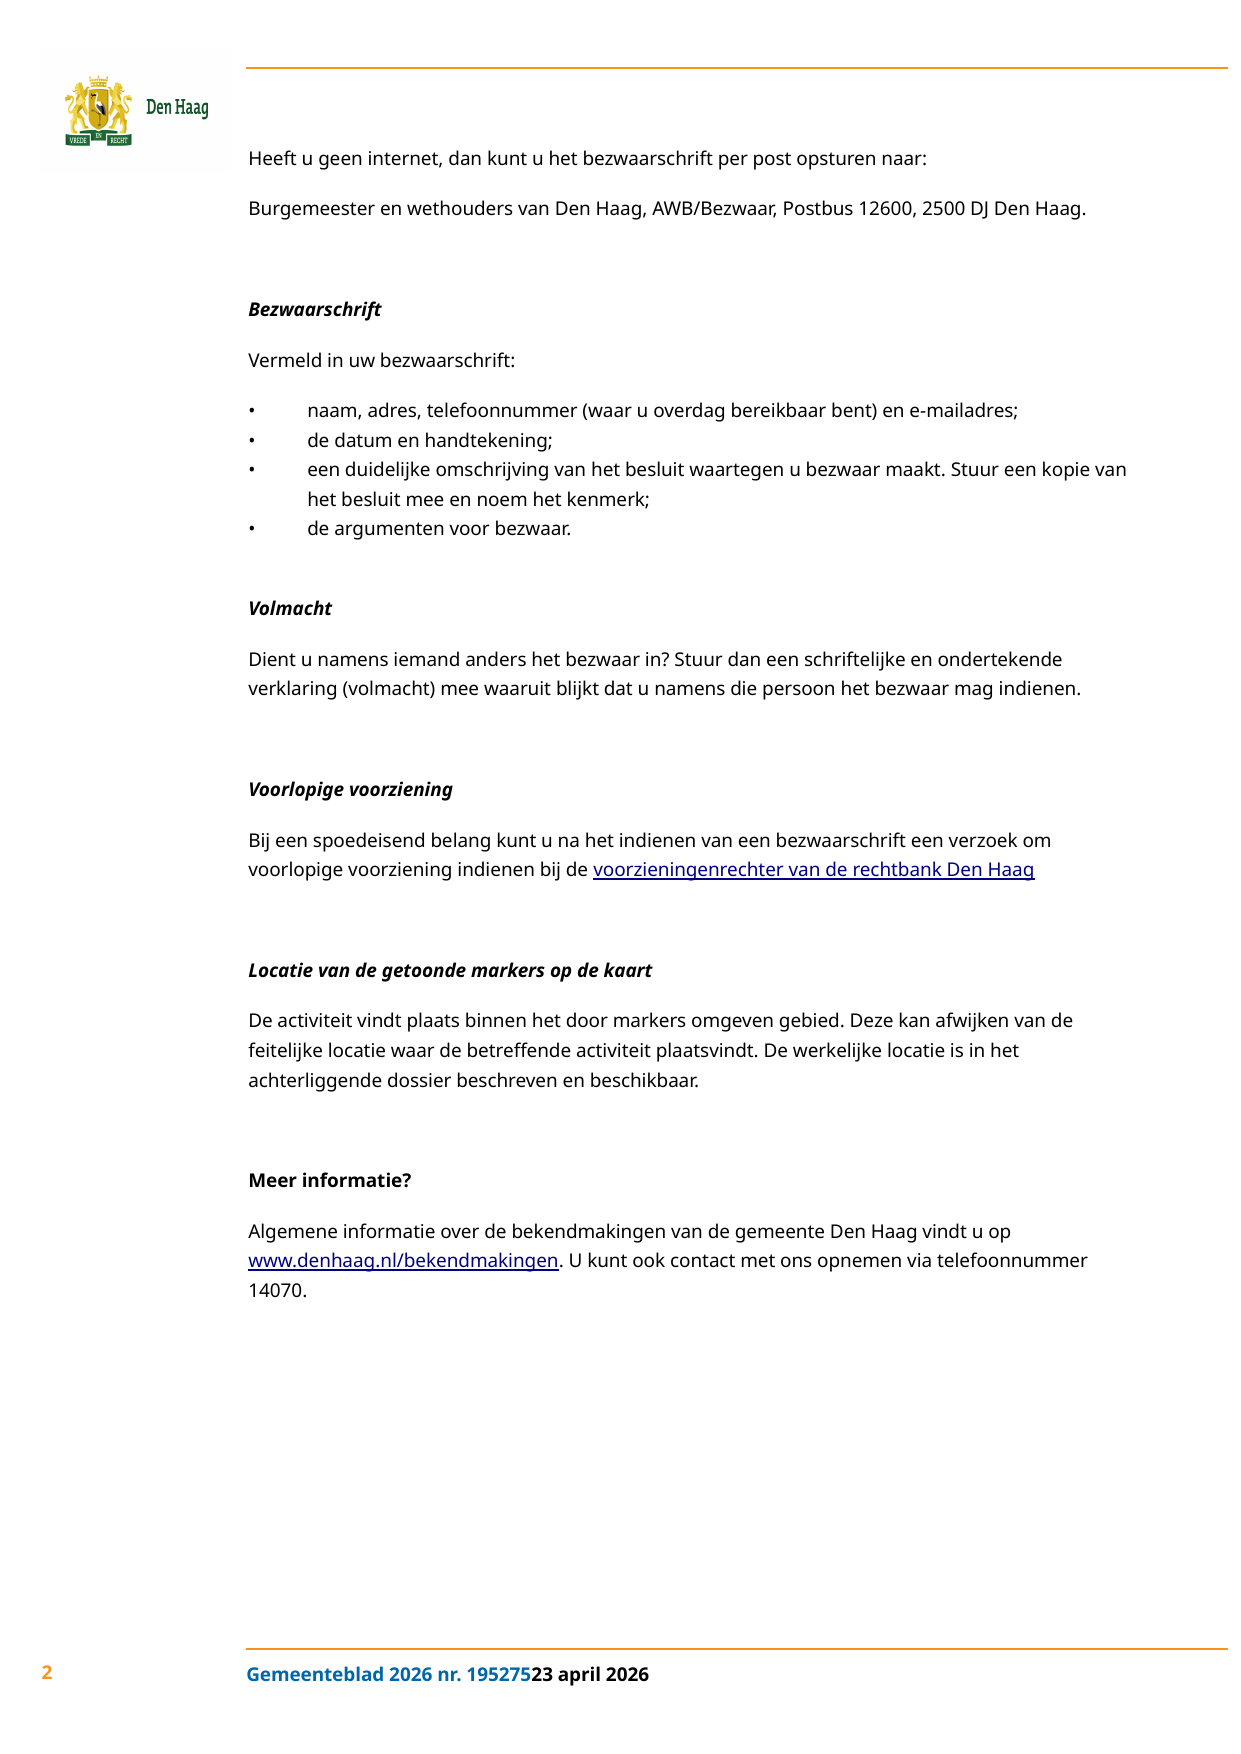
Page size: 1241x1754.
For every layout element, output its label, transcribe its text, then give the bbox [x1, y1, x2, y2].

text De activiteit vindt plaats binnen het door markers omgeven gebied. Deze kan afwijken van de feitelijke locatie waar de betreffende activiteit plaatsvindt. De werkelijke locatie is in het achterliggende dossier beschreven en beschikbaar. [248, 1008, 1152, 1093]
picture [41, 47, 231, 172]
text Dient u namens iemand anders het bezwaar in? Stuur dan een schriftelijke en ondertekende verklaring (volmacht) mee waaruit blijkt dat u namens die persoon het bezwaar mag indienen. [248, 646, 1152, 701]
text Bij een spoedeisend belang kunt u na het indienen van een bezwaarschrift een verzoek om voorlopige voorziening indienen bij de voorzieningenrechter van de rechtbank Den Haag [248, 827, 1152, 882]
list naam, adres, telefoonnummer (waar u overdag bereikbaar bent) en e-mailadres; [248, 397, 1152, 423]
list de datum en handtekening; [248, 427, 1152, 453]
text Voorlopige voorziening [248, 776, 1152, 802]
text Bezwaarschrift [248, 296, 1152, 322]
text Vermeld in uw bezwaarschrift: [248, 347, 1152, 373]
text Meer informatie? [248, 1168, 1152, 1193]
text Heeft u geen internet, dan kunt u het bezwaarschrift per post opsturen naar: [248, 145, 1152, 171]
list een duidelijke omschrijving van het besluit waartegen u bezwaar maakt. Stuur een kopie van het besluit mee en noem het kenmerk; [248, 456, 1152, 512]
text Algemene informatie over de bekendmakingen van de gemeente Den Haag vindt u op www.denhaag.nl/bekendmakingen. U kunt ook contact met ons opnemen via telefoonnummer 14070. [248, 1218, 1152, 1303]
list de argumenten voor bezwaar. [248, 516, 1152, 541]
text Volmacht [248, 596, 1152, 621]
text Burgemeester en wethouders van Den Haag, AWB/Bezwaar, Postbus 12600, 2500 DJ Den Haag. [248, 196, 1152, 221]
text Locatie van de getoonde markers op de kaart [248, 957, 1152, 983]
